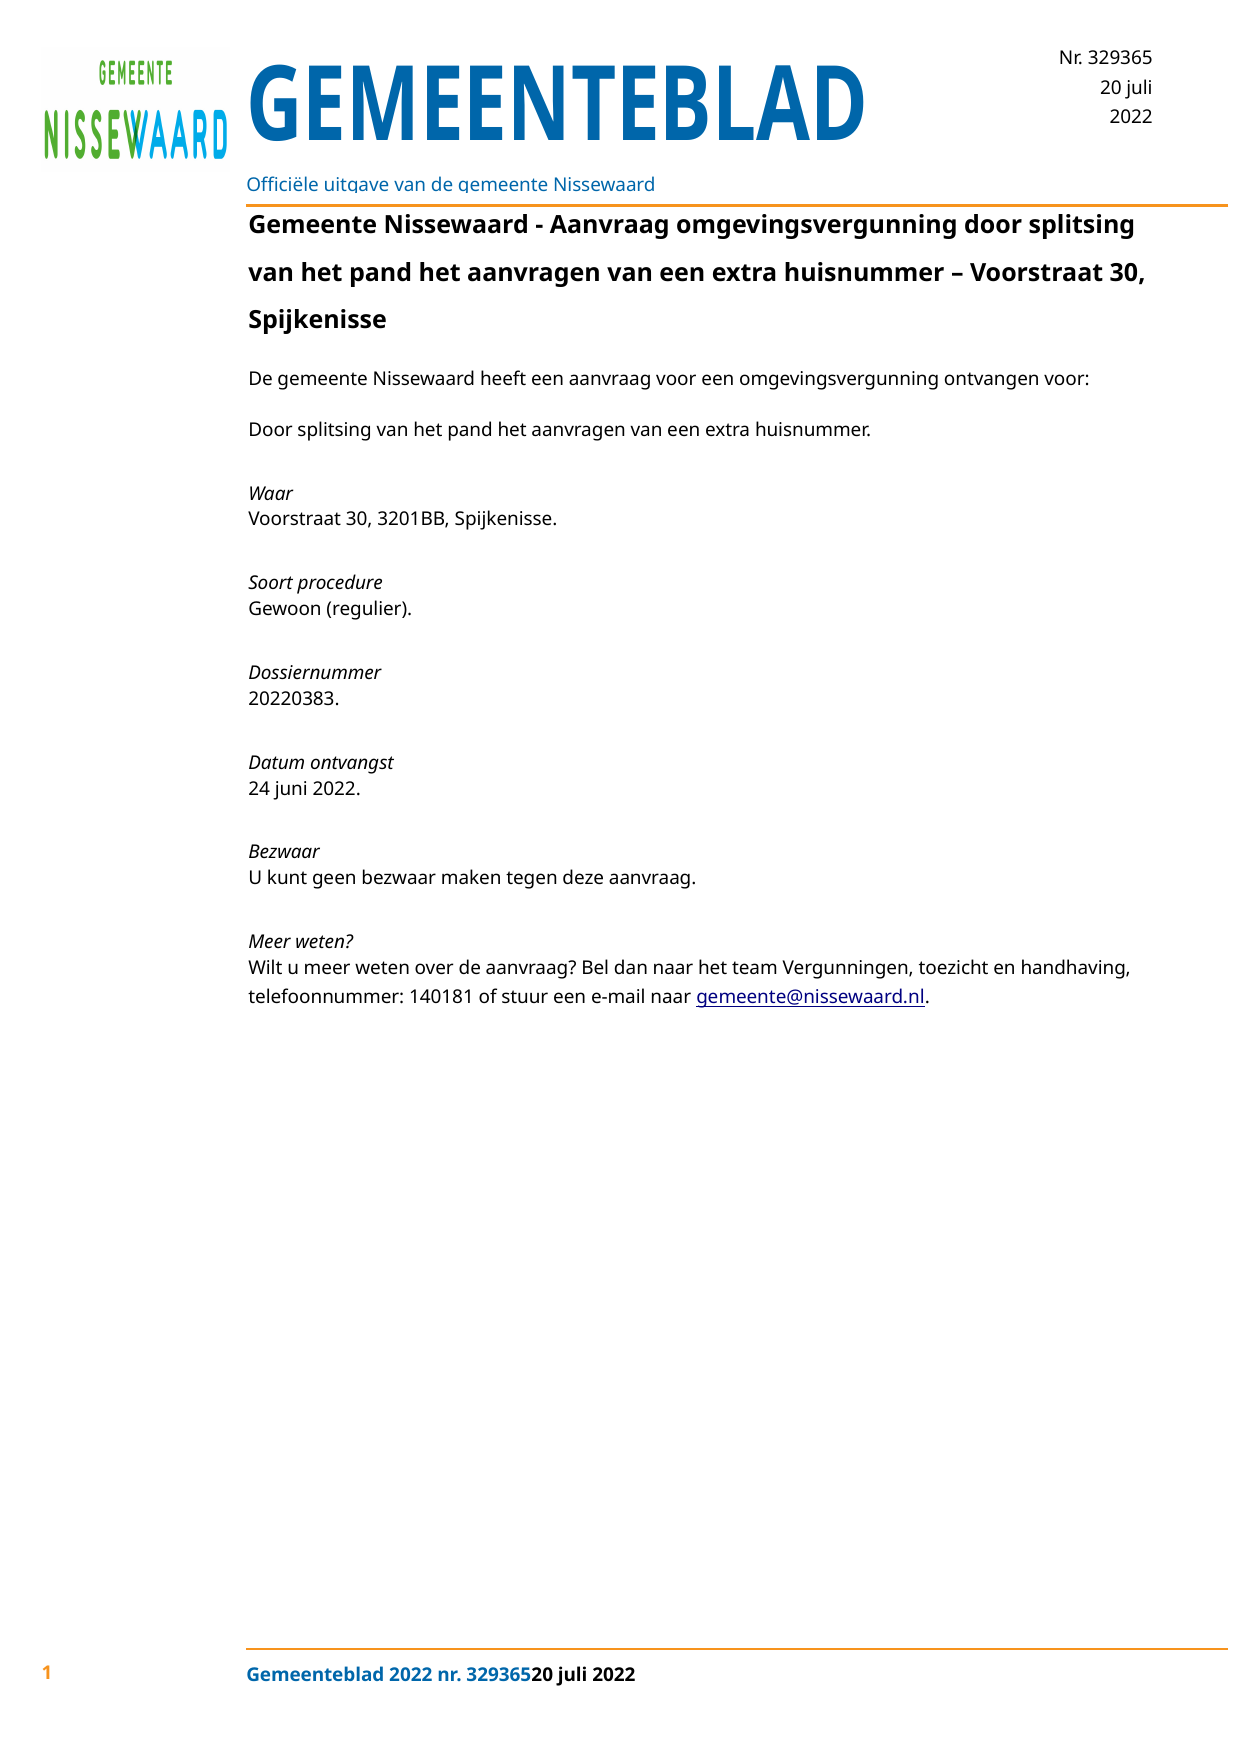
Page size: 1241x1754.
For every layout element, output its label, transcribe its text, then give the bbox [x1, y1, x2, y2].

text Soort procedure [248, 569, 1152, 595]
text Dossiernummer [248, 659, 1152, 685]
text Door splitsing van het pand het aanvragen van een extra huisnummer. [248, 416, 1152, 442]
picture [41, 47, 231, 172]
text Meer weten? [248, 928, 1152, 954]
text 24 juni 2022. [248, 775, 1152, 800]
text Gewoon (regulier). [248, 595, 1152, 621]
text Bezwaar [248, 839, 1152, 864]
text Waar [248, 480, 1152, 506]
text 20220383. [248, 685, 1152, 711]
text Gemeente Nissewaard - Aanvraag omgevingsvergunning door splitsing van het pand het aanvragen van een extra huisnummer – Voorstraat 30, Spijkenisse [248, 207, 1152, 336]
text De gemeente Nissewaard heeft een aanvraag voor een omgevingsvergunning ontvangen voor: [248, 366, 1152, 391]
text Wilt u meer weten over de aanvraag? Bel dan naar het team Vergunningen, toezicht en handhaving, telefoonnummer: 140181 of stuur een e-mail naar gemeente@nissewaard.nl. [248, 954, 1152, 1009]
text U kunt geen bezwaar maken tegen deze aanvraag. [248, 864, 1152, 890]
text Datum ontvangst [248, 749, 1152, 775]
text Voorstraat 30, 3201BB, Spijkenisse. [248, 506, 1152, 531]
